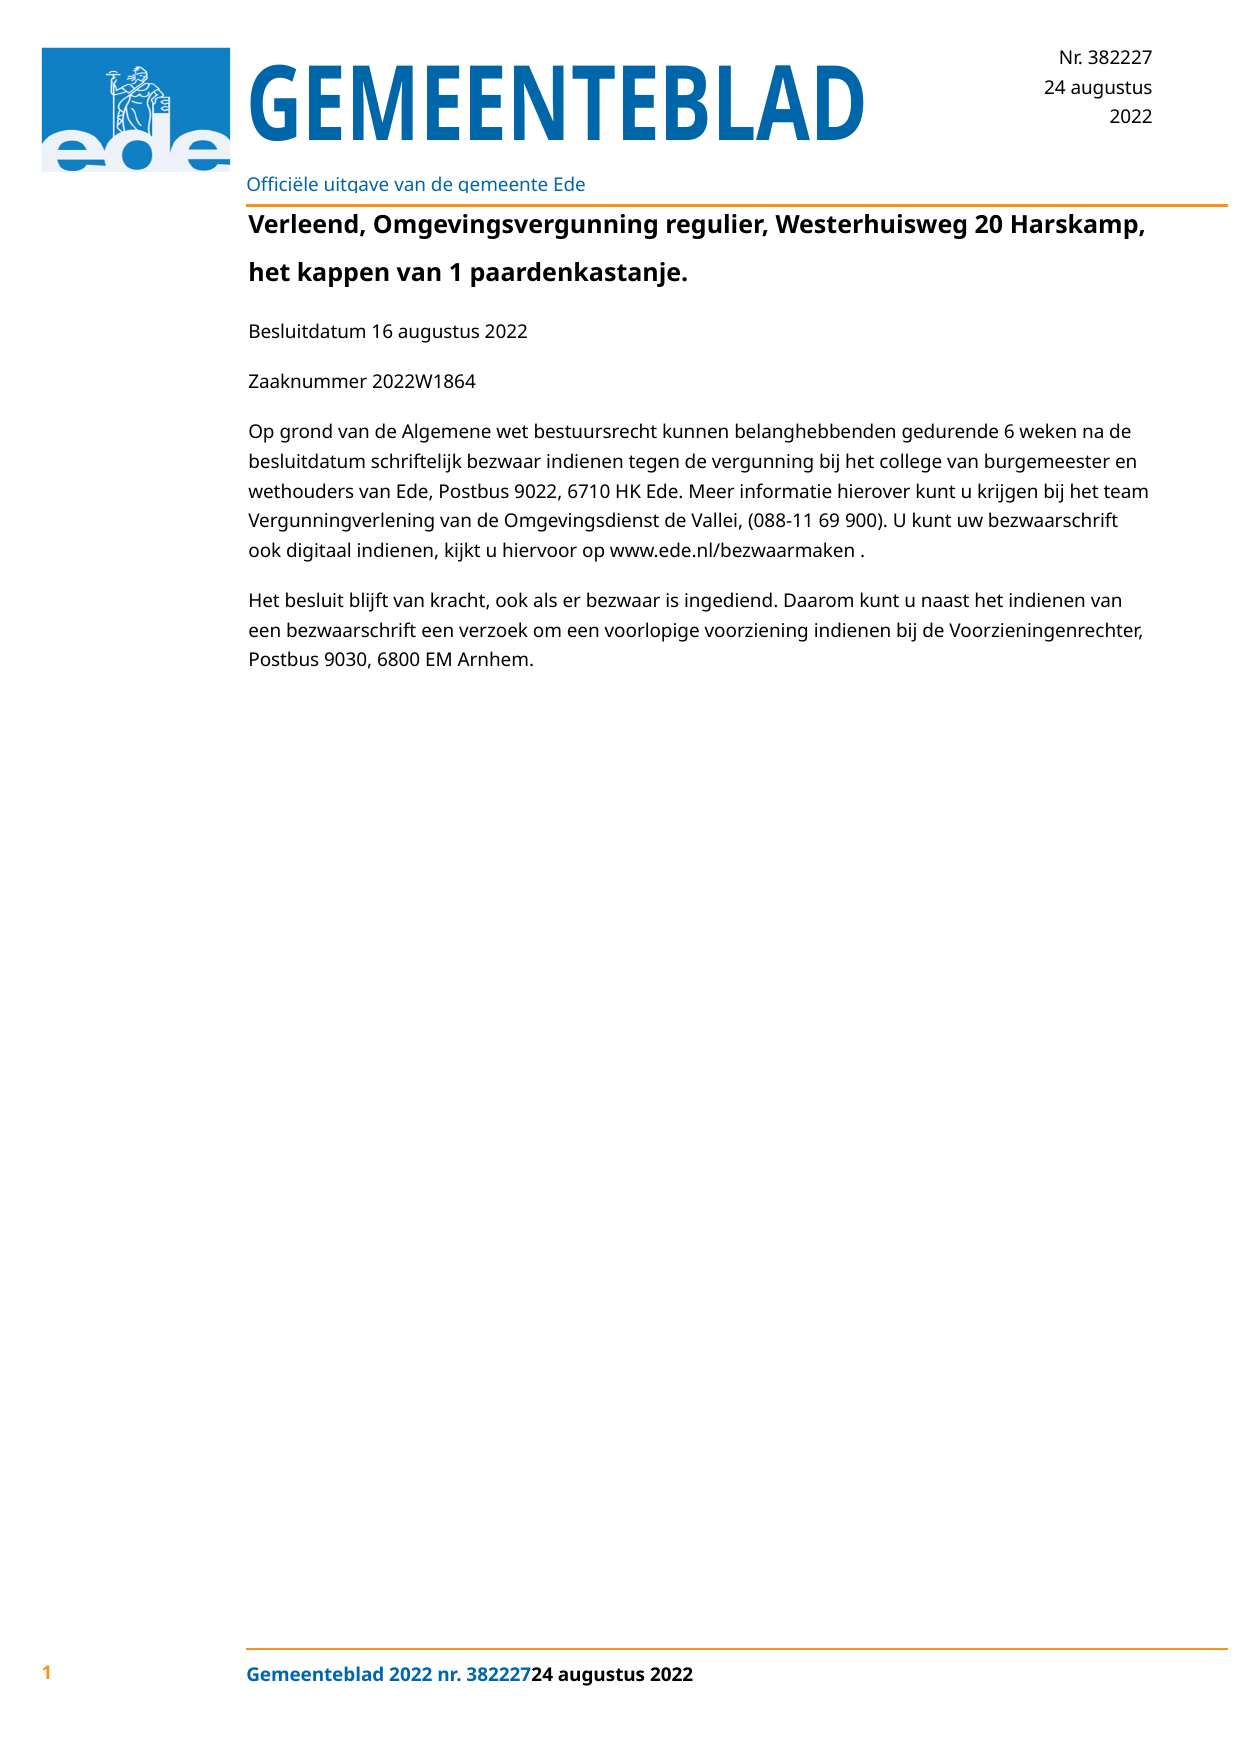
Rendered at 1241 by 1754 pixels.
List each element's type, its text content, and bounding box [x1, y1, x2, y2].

picture [41, 47, 231, 172]
text Het besluit blijft van kracht, ook als er bezwaar is ingediend. Daarom kunt u naast het indienen van een bezwaarschrift een verzoek om een voorlopige voorziening indienen bij de Voorzieningenrechter, Postbus 9030, 6800 EM Arnhem. [248, 587, 1152, 672]
text Besluitdatum 16 augustus 2022 [248, 318, 1152, 344]
text Op grond van de Algemene wet bestuursrecht kunnen belanghebbenden gedurende 6 weken na de besluitdatum schriftelijk bezwaar indienen tegen de vergunning bij het college van burgemeester en wethouders van Ede, Postbus 9022, 6710 HK Ede. Meer informatie hierover kunt u krijgen bij het team Vergunningverlening van de Omgevingsdienst de Vallei, (088-11 69 900). U kunt uw bezwaarschrift ook digitaal indienen, kijkt u hiervoor op www.ede.nl/bezwaarmaken . [248, 419, 1152, 563]
text Verleend, Omgevingsvergunning regulier, Westerhuisweg 20 Harskamp, het kappen van 1 paardenkastanje. [248, 207, 1152, 288]
text Zaaknummer 2022W1864 [248, 368, 1152, 394]
